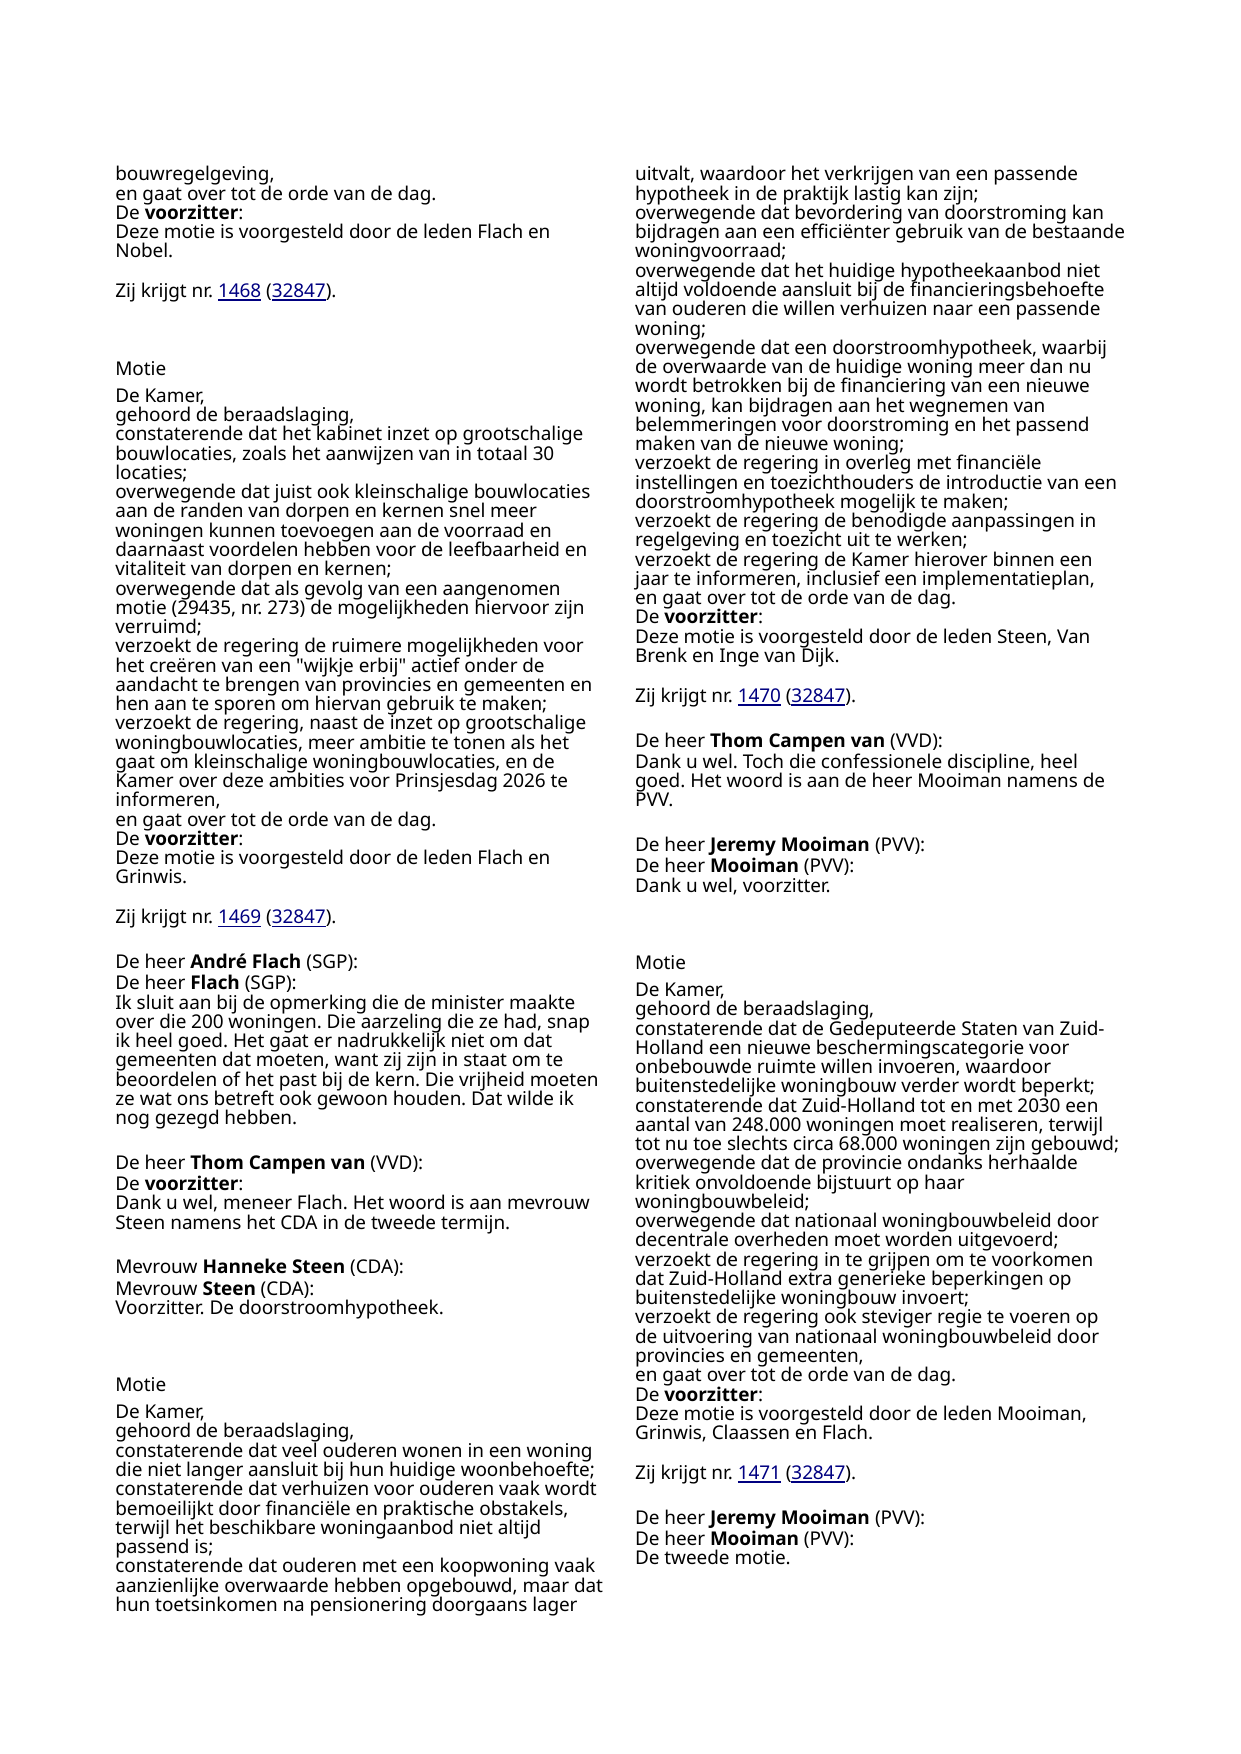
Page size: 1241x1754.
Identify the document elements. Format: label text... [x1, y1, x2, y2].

text verzoekt de regering de ruimere mogelijkheden voor het creëren van een "wijkje erbij" actief onder de aandacht te brengen van provincies en gemeenten en hen aan te sporen om hiervan gebruik te maken; [115, 637, 605, 714]
text constaterende dat verhuizen voor ouderen vaak wordt bemoeilijkt door financiële en praktische obstakels, terwijl het beschikbare woningaanbod niet altijd passend is; [115, 1480, 605, 1557]
text verzoekt de regering, naast de inzet op grootschalige woningbouwlocaties, meer ambitie te tonen als het gaat om kleinschalige woningbouwlocaties, en de Kamer over deze ambities voor Prinsjesdag 2026 te informeren, [115, 714, 605, 811]
text De heer Flach (SGP): [115, 974, 605, 994]
text uitvalt, waardoor het verkrijgen van een passende hypotheek in de praktijk lastig kan zijn; [635, 165, 1125, 204]
text De Kamer, [115, 387, 605, 406]
text De Kamer, [115, 1403, 605, 1422]
text gehoord de beraadslaging, [115, 406, 605, 425]
text gehoord de beraadslaging, [635, 1000, 1125, 1019]
text Motie [115, 355, 605, 381]
text constaterende dat veel ouderen wonen in een woning die niet langer aansluit bij hun huidige woonbehoefte; [115, 1442, 605, 1480]
text Deze motie is voorgesteld door de leden Steen, Van Brenk en Inge van Dijk. [635, 628, 1125, 666]
text Dank u wel. Toch die confessionele discipline, heel goed. Het woord is aan de heer Mooiman namens de PVV. [635, 753, 1125, 811]
text De heer André Flach (SGP): [115, 949, 605, 974]
text Deze motie is voorgesteld door de leden Flach en Grinwis. [115, 849, 605, 888]
text De heer Thom Campen van (VVD): [635, 727, 1125, 753]
text De voorzitter: [115, 1175, 605, 1194]
text Motie [635, 949, 1125, 975]
text constaterende dat de Gedeputeerde Staten van Zuid-Holland een nieuwe beschermingscategorie voor onbebouwde ruimte willen invoeren, waardoor buitenstedelijke woningbouw verder wordt beperkt; [635, 1019, 1125, 1097]
text overwegende dat nationaal woningbouwbeleid door decentrale overheden moet worden uitgevoerd; [635, 1212, 1125, 1251]
text De tweede motie. [635, 1549, 1125, 1568]
text verzoekt de regering de Kamer hierover binnen een jaar te informeren, inclusief een implementatieplan, [635, 551, 1125, 589]
text De heer Jeremy Mooiman (PVV): [635, 1504, 1125, 1530]
text en gaat over tot de orde van de dag. [115, 811, 605, 830]
text De heer Mooiman (PVV): [635, 1530, 1125, 1549]
text verzoekt de regering de benodigde aanpassingen in regelgeving en toezicht uit te werken; [635, 512, 1125, 551]
text Ik sluit aan bij de opmerking die de minister maakte over die 200 woningen. Die aarzeling die ze had, snap ik heel goed. Het gaat er nadrukkelijk niet om dat gemeenten dat moeten, want zij zijn in staat om te beoordelen of het past bij de kern. Die vrijheid moeten ze wat ons betreft ook gewoon houden. Dat wilde ik nog gezegd hebben. [115, 994, 605, 1128]
text constaterende dat Zuid-Holland tot en met 2030 een aantal van 248.000 woningen moet realiseren, terwijl tot nu toe slechts circa 68.000 woningen zijn gebouwd; [635, 1097, 1125, 1154]
text verzoekt de regering in overleg met financiële instellingen en toezichthouders de introductie van een doorstroomhypotheek mogelijk te maken; [635, 454, 1125, 512]
text Mevrouw Hanneke Steen (CDA): [115, 1254, 605, 1279]
text Deze motie is voorgesteld door de leden Flach en Nobel. [115, 223, 605, 262]
text en gaat over tot de orde van de dag. [635, 589, 1125, 608]
text Dank u wel, voorzitter. [635, 877, 1125, 896]
text De voorzitter: [635, 608, 1125, 628]
text overwegende dat het huidige hypotheekaanbod niet altijd voldoende aansluit bij de financieringsbehoefte van ouderen die willen verhuizen naar een passende woning; [635, 262, 1125, 339]
text De heer Jeremy Mooiman (PVV): [635, 832, 1125, 857]
text Voorzitter. De doorstroomhypotheek. [115, 1299, 605, 1318]
text De voorzitter: [115, 204, 605, 223]
text De heer Thom Campen van (VVD): [115, 1149, 605, 1175]
text overwegende dat een doorstroomhypotheek, waarbij de overwaarde van de huidige woning meer dan nu wordt betrokken bij de financiering van een nieuwe woning, kan bijdragen aan het wegnemen van belemmeringen voor doorstroming en het passend maken van de nieuwe woning; [635, 339, 1125, 454]
text De voorzitter: [635, 1386, 1125, 1405]
text Zij krijgt nr. 1470 (32847). [635, 687, 1125, 706]
text Zij krijgt nr. 1468 (32847). [115, 282, 605, 302]
text en gaat over tot de orde van de dag. [635, 1366, 1125, 1386]
text Zij krijgt nr. 1469 (32847). [115, 908, 605, 928]
text overwegende dat als gevolg van een aangenomen motie (29435, nr. 273) de mogelijkheden hiervoor zijn verruimd; [115, 579, 605, 637]
text constaterende dat ouderen met een koopwoning vaak aanzienlijke overwaarde hebben opgebouwd, maar dat hun toetsinkomen na pensionering doorgaans lager [115, 1557, 605, 1615]
text bouwregelgeving, [115, 165, 605, 184]
text verzoekt de regering in te grijpen om te voorkomen dat Zuid-Holland extra generieke beperkingen op buitenstedelijke woningbouw invoert; [635, 1251, 1125, 1308]
text De Kamer, [635, 981, 1125, 1000]
text De voorzitter: [115, 830, 605, 849]
text De heer Mooiman (PVV): [635, 857, 1125, 877]
text constaterende dat het kabinet inzet op grootschalige bouwlocaties, zoals het aanwijzen van in totaal 30 locaties; [115, 425, 605, 483]
text overwegende dat de provincie ondanks herhaalde kritiek onvoldoende bijstuurt op haar woningbouwbeleid; [635, 1154, 1125, 1212]
text Deze motie is voorgesteld door de leden Mooiman, Grinwis, Claassen en Flach. [635, 1405, 1125, 1443]
text en gaat over tot de orde van de dag. [115, 184, 605, 204]
text gehoord de beraadslaging, [115, 1422, 605, 1442]
text Motie [115, 1371, 605, 1397]
text Zij krijgt nr. 1471 (32847). [635, 1464, 1125, 1483]
text overwegende dat bevordering van doorstroming kan bijdragen aan een efficiënter gebruik van de bestaande woningvoorraad; [635, 204, 1125, 262]
text Mevrouw Steen (CDA): [115, 1279, 605, 1299]
text verzoekt de regering ook steviger regie te voeren op de uitvoering van nationaal woningbouwbeleid door provincies en gemeenten, [635, 1308, 1125, 1366]
text overwegende dat juist ook kleinschalige bouwlocaties aan de randen van dorpen en kernen snel meer woningen kunnen toevoegen aan de voorraad en daarnaast voordelen hebben voor de leefbaarheid en vitaliteit van dorpen en kernen; [115, 483, 605, 579]
text Dank u wel, meneer Flach. Het woord is aan mevrouw Steen namens het CDA in de tweede termijn. [115, 1194, 605, 1233]
